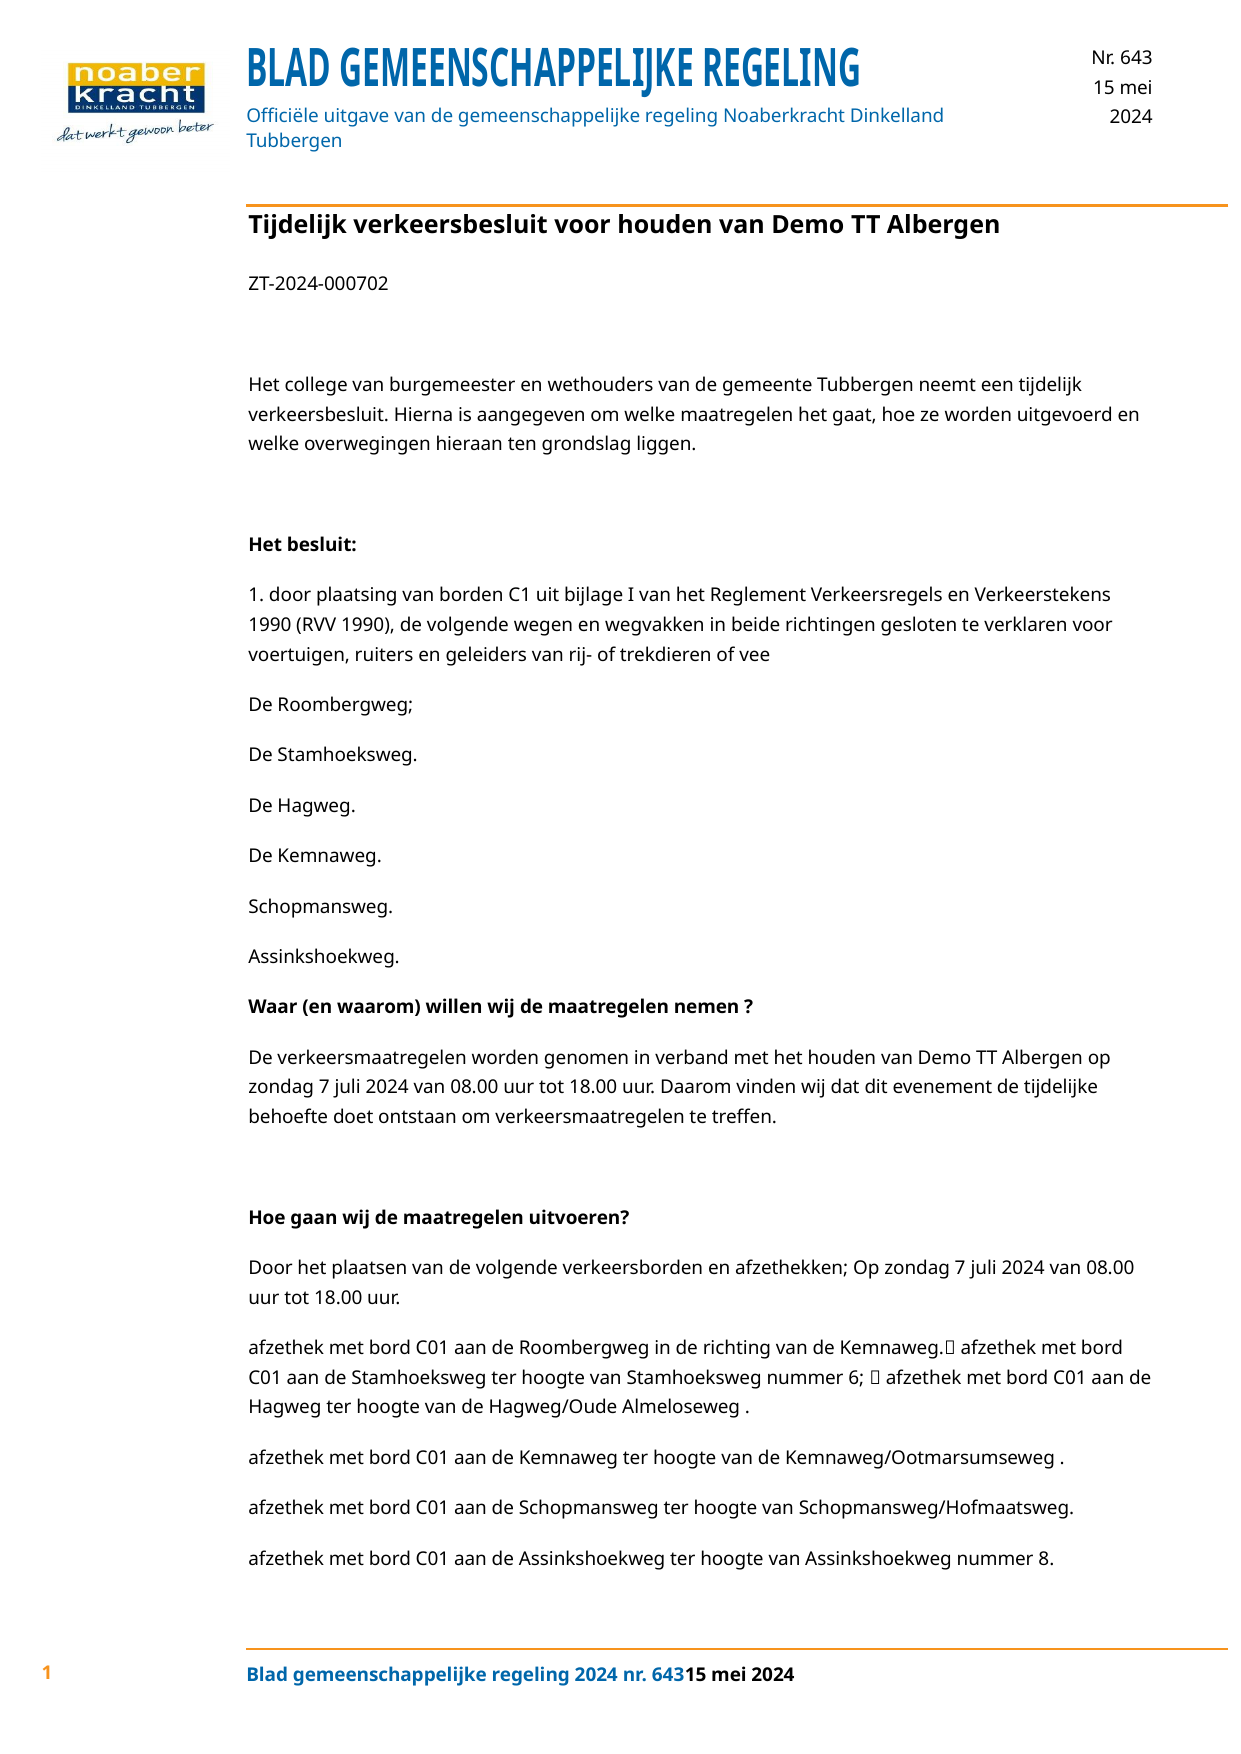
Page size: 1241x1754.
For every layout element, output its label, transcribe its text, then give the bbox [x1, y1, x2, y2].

text De Roombergweg; [248, 691, 1152, 717]
text Tijdelijk verkeersbesluit voor houden van Demo TT Albergen [248, 207, 1152, 241]
text Door het plaatsen van de volgende verkeersborden en afzethekken; Op zondag 7 juli 2024 van 08.00 uur tot 18.00 uur. [248, 1254, 1152, 1310]
text afzethek met bord C01 aan de Roombergweg in de richting van de Kemnaweg. afzethek met bord C01 aan de Stamhoeksweg ter hoogte van Stamhoeksweg nummer 6;  afzethek met bord C01 aan de Hagweg ter hoogte van de Hagweg/Oude Almeloseweg . [248, 1334, 1152, 1419]
text afzethek met bord C01 aan de Kemnaweg ter hoogte van de Kemnaweg/Ootmarsumseweg . [248, 1444, 1152, 1470]
text ZT-2024-000702 [248, 270, 1152, 296]
text De Hagweg. [248, 792, 1152, 818]
text Waar (en waarom) willen wij de maatregelen nemen ? [248, 994, 1152, 1019]
text afzethek met bord C01 aan de Assinkshoekweg ter hoogte van Assinkshoekweg nummer 8. [248, 1545, 1152, 1571]
text Assinkshoekweg. [248, 943, 1152, 969]
text 1. door plaatsing van borden C1 uit bijlage I van het Reglement Verkeersregels en Verkeerstekens 1990 (RVV 1990), de volgende wegen en wegvakken in beide richtingen gesloten te verklaren voor voertuigen, ruiters en geleiders van rij- of trekdieren of vee [248, 582, 1152, 666]
text De verkeersmaatregelen worden genomen in verband met het houden van Demo TT Albergen op zondag 7 juli 2024 van 08.00 uur tot 18.00 uur. Daarom vinden wij dat dit evenement de tijdelijke behoefte doet ontstaan om verkeersmaatregelen te treffen. [248, 1044, 1152, 1129]
text Het besluit: [248, 531, 1152, 557]
text Schopmansweg. [248, 893, 1152, 918]
text afzethek met bord C01 aan de Schopmansweg ter hoogte van Schopmansweg/Hofmaatsweg. [248, 1494, 1152, 1520]
text De Kemnaweg. [248, 842, 1152, 868]
text Hoe gaan wij de maatregelen uitvoeren? [248, 1204, 1152, 1230]
text Het college van burgemeester en wethouders van de gemeente Tubbergen neemt een tijdelijk verkeersbesluit. Hierna is aangegeven om welke maatregelen het gaat, hoe ze worden uitgevoerd en welke overwegingen hieraan ten grondslag liggen. [248, 371, 1152, 456]
text De Stamhoeksweg. [248, 742, 1152, 767]
picture [41, 47, 231, 172]
